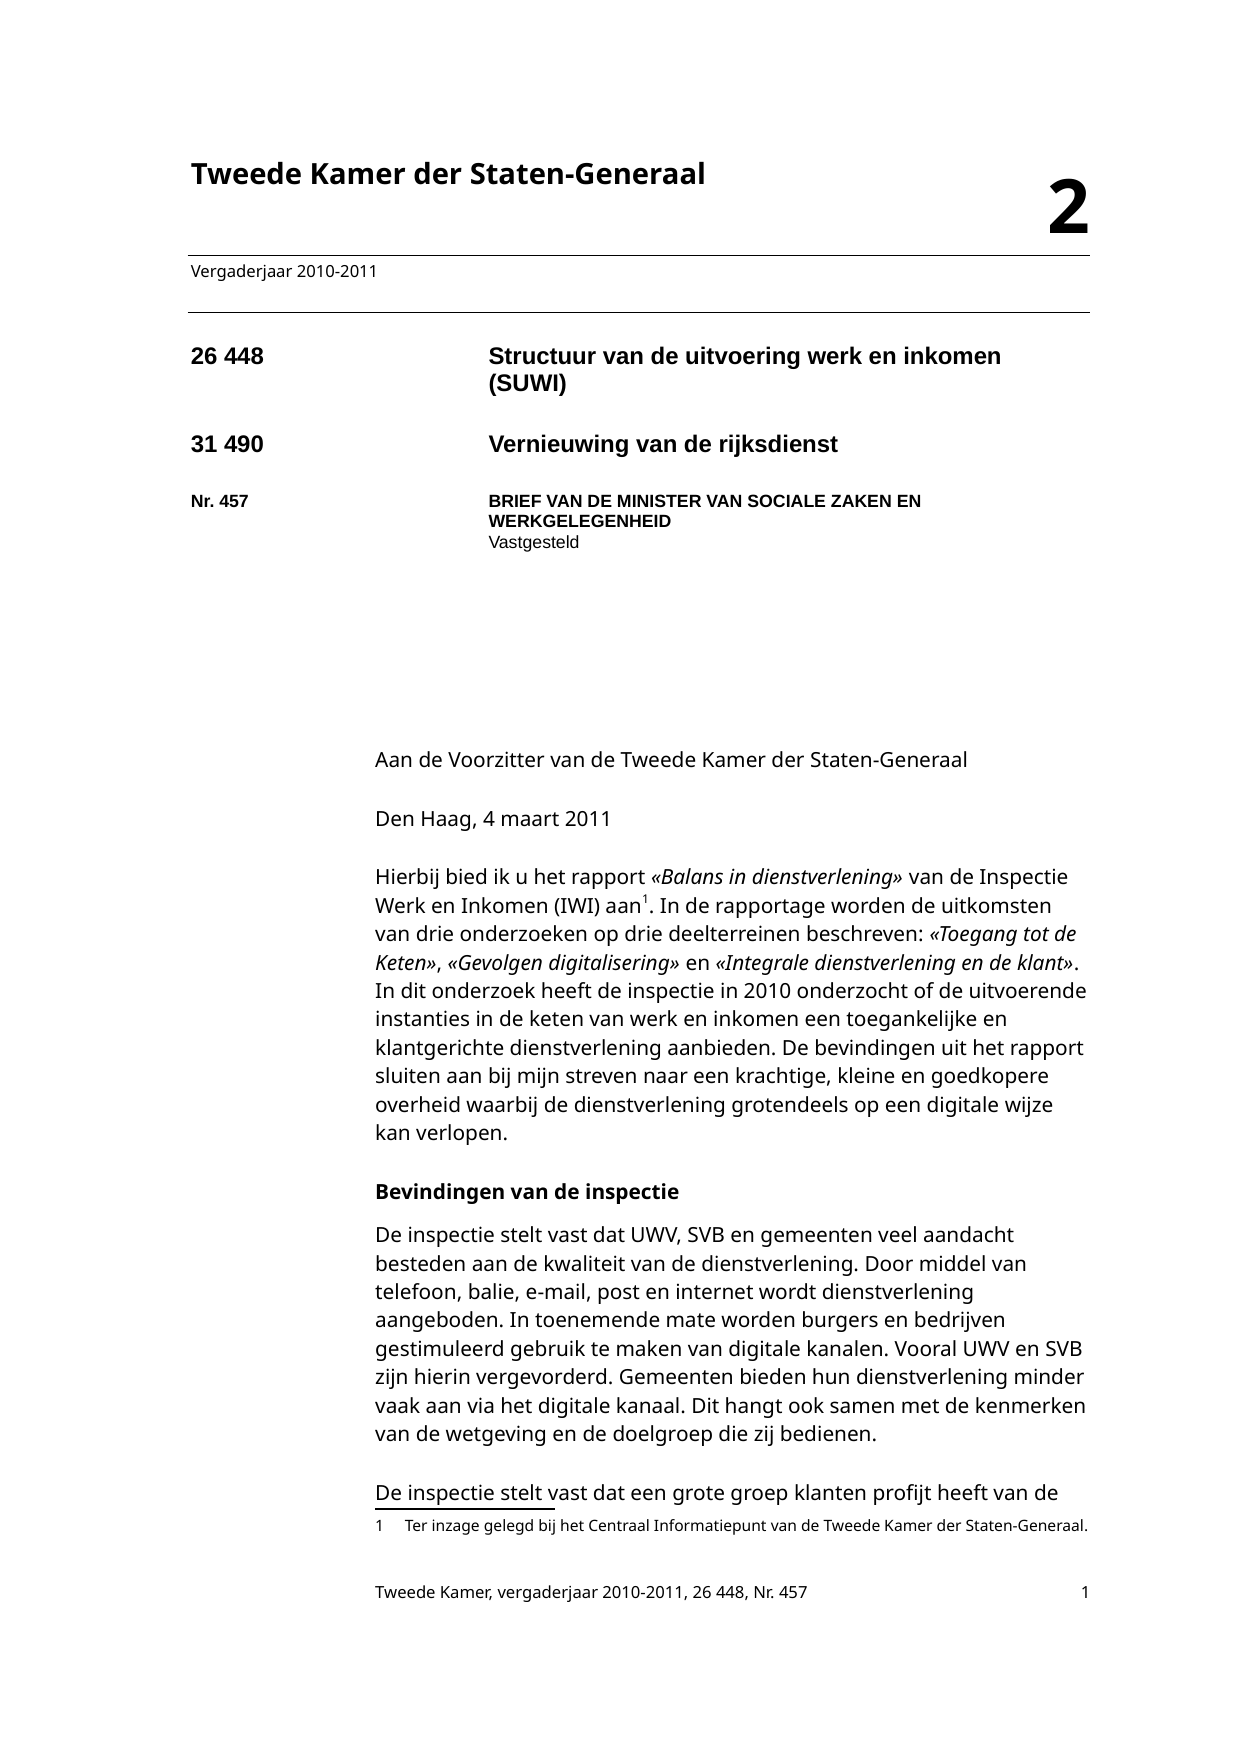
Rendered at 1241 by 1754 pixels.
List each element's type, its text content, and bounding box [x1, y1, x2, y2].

table_cell 31 490 [188, 427, 485, 488]
table_cell [485, 313, 1090, 339]
table_cell Vernieuwing van de rijksdienst [485, 427, 1090, 488]
table_cell Structuur van de uitvoering werk en inkomen (SUWI) [485, 339, 1090, 427]
table_cell 26 448 [188, 339, 485, 427]
table_cell [485, 256, 1090, 312]
text Aan de Voorzitter van de Tweede Kamer der Staten-Generaal [375, 746, 1090, 774]
text Bevindingen van de inspectie [375, 1177, 1090, 1205]
text Ter inzage gelegd bij het Centraal Informatiepunt van de Tweede Kamer der Staten-Generaal. [375, 1479, 1090, 1536]
table_cell Vergaderjaar 2010-2011 [188, 256, 485, 312]
table_cell [188, 313, 485, 339]
table_cell Nr. 457 [188, 488, 485, 627]
table_cell BRIEF VAN DE MINISTER VAN SOCIALE ZAKEN EN WERKGELEGENHEID Vastgesteld [485, 488, 1090, 627]
table_header 2 [910, 150, 1090, 255]
text Den Haag, 4 maart 2011 [375, 804, 1090, 832]
text De inspectie stelt vast dat UWV, SVB en gemeenten veel aandacht besteden aan de kwaliteit van de dienstverlening. Door middel van telefoon, balie, e-mail, post en internet wordt dienstverlening aangeboden. In toenemende mate worden burgers en bedrijven gestimuleerd gebruik te maken van digitale kanalen. Vooral UWV en SVB zijn hierin vergevorderd. Gemeenten bieden hun dienstverlening minder vaak aan via het digitale kanaal. Dit hangt ook samen met de kenmerken van de wetgeving en de doelgroep die zij bedienen. [375, 1220, 1090, 1448]
table_header Tweede Kamer der Staten-Generaal [188, 150, 909, 255]
text Hierbij bied ik u het rapport «Balans in dienstverlening» van de Inspectie Werk en Inkomen (IWI) aan. In de rapportage worden de uitkomsten van drie onderzoeken op drie deelterreinen beschreven: «Toegang tot de Keten», «Gevolgen digitalisering» en «Integrale dienstverlening en de klant». In dit onderzoek heeft de inspectie in 2010 onderzocht of de uitvoerende instanties in de keten van werk en inkomen een toegankelijke en klantgerichte dienstverlening aanbieden. De bevindingen uit het rapport sluiten aan bij mijn streven naar een krachtige, kleine en goedkopere overheid waarbij de dienstverlening grotendeels op een digitale wijze kan verlopen. [375, 862, 1090, 1147]
